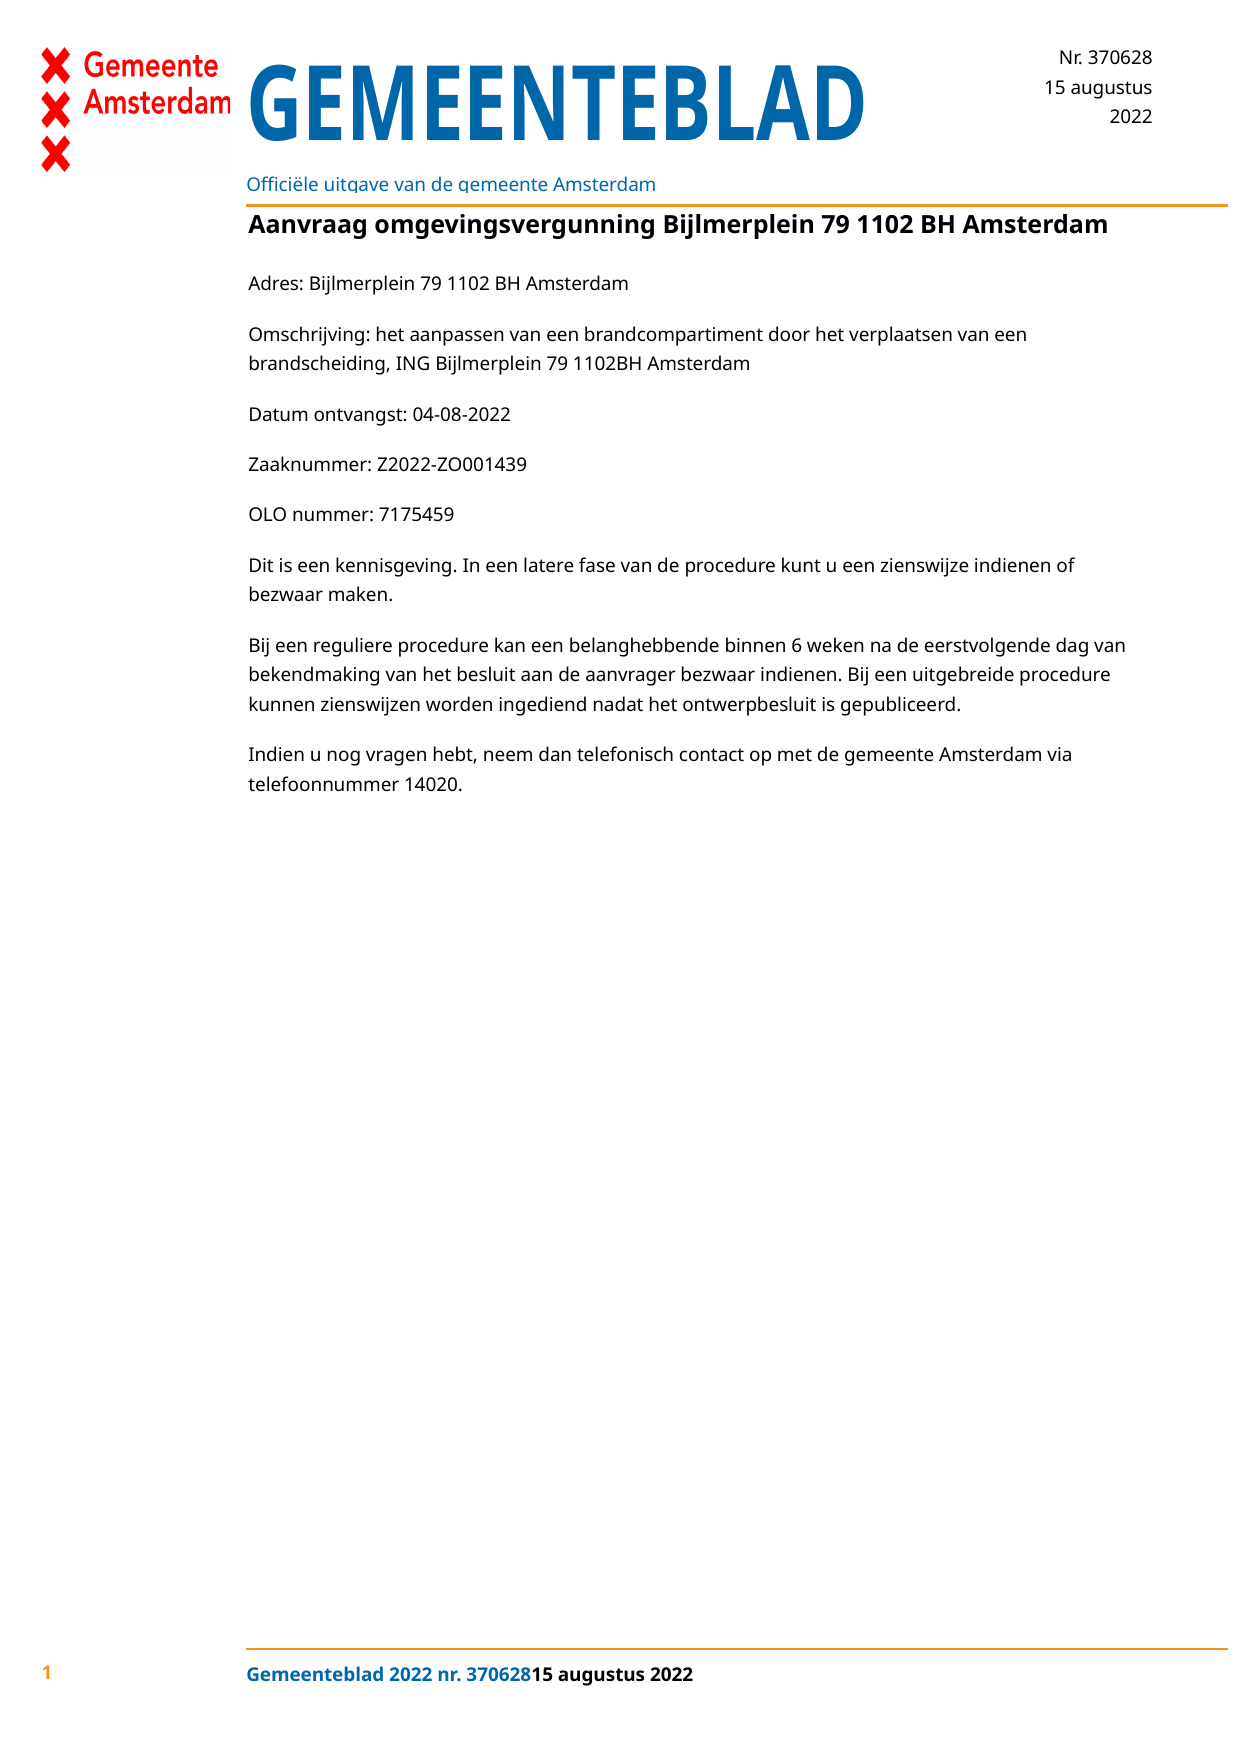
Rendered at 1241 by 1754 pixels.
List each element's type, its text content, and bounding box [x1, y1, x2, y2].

text Aanvraag omgevingsvergunning Bijlmerplein 79 1102 BH Amsterdam [248, 207, 1152, 241]
text OLO nummer: 7175459 [248, 502, 1152, 527]
picture [41, 47, 231, 172]
text Datum ontvangst: 04-08-2022 [248, 401, 1152, 426]
text Zaaknummer: Z2022-ZO001439 [248, 451, 1152, 477]
text Adres: Bijlmerplein 79 1102 BH Amsterdam [248, 270, 1152, 296]
text Omschrijving: het aanpassen van een brandcompartiment door het verplaatsen van een brandscheiding, ING Bijlmerplein 79 1102BH Amsterdam [248, 321, 1152, 376]
text Indien u nog vragen hebt, neem dan telefonisch contact op met de gemeente Amsterdam via telefoonnummer 14020. [248, 742, 1152, 797]
text Dit is een kennisgeving. In een latere fase van de procedure kunt u een zienswijze indienen of bezwaar maken. [248, 552, 1152, 607]
text Bij een reguliere procedure kan een belanghebbende binnen 6 weken na de eerstvolgende dag van bekendmaking van het besluit aan de aanvrager bezwaar indienen. Bij een uitgebreide procedure kunnen zienswijzen worden ingediend nadat het ontwerpbesluit is gepubliceerd. [248, 632, 1152, 717]
